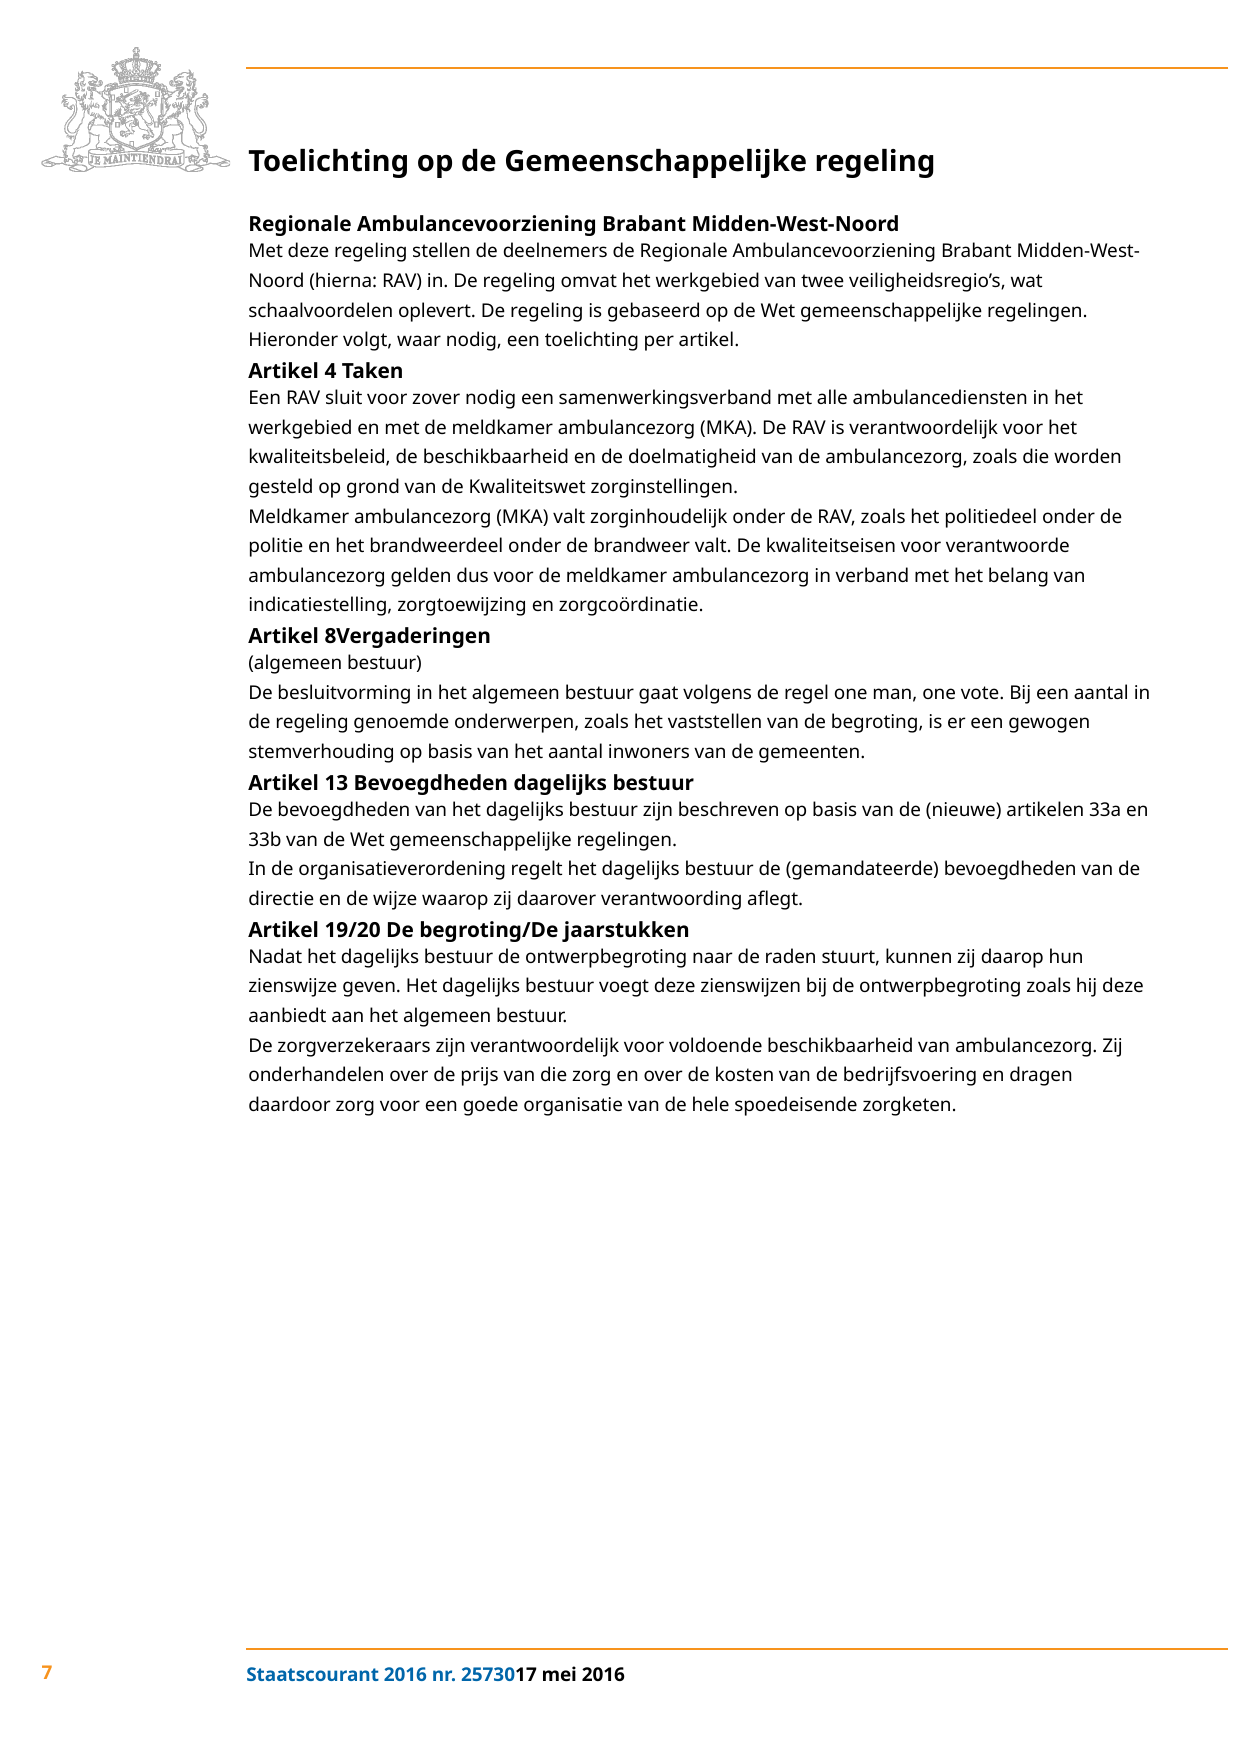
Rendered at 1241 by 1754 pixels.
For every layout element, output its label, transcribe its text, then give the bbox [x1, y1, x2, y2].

text Met deze regeling stellen de deelnemers de Regionale Ambulancevoorziening Brabant Midden-West-Noord (hierna: RAV) in. De regeling omvat het werkgebied van twee veiligheidsregio’s, wat schaalvoordelen oplevert. De regeling is gebaseerd op de Wet gemeenschappelijke regelingen. [248, 238, 1152, 323]
text Nadat het dagelijks bestuur de ontwerpbegroting naar de raden stuurt, kunnen zij daarop hun zienswijze geven. Het dagelijks bestuur voegt deze zienswijzen bij de ontwerpbegroting zoals hij deze aanbiedt aan het algemeen bestuur. [248, 943, 1152, 1028]
text Artikel 19/20 De begroting/De jaarstukken [248, 915, 1152, 943]
text Hieronder volgt, waar nodig, een toelichting per artikel. [248, 326, 1152, 352]
text Een RAV sluit voor zover nodig een samenwerkingsverband met alle ambulancediensten in het werkgebied en met de meldkamer ambulancezorg (MKA). De RAV is verantwoordelijk voor het kwaliteitsbeleid, de beschikbaarheid en de doelmatigheid van de ambulancezorg, zoals die worden gesteld op grond van de Kwaliteitswet zorginstellingen. [248, 384, 1152, 499]
text Artikel 8Vergaderingen [248, 621, 1152, 649]
text Toelichting op de Gemeenschappelijke regeling [248, 140, 1152, 180]
text De bevoegdheden van het dagelijks bestuur zijn beschreven op basis van de (nieuwe) artikelen 33a en 33b van de Wet gemeenschappelijke regelingen. [248, 796, 1152, 852]
picture [41, 47, 231, 172]
text In de organisatieverordening regelt het dagelijks bestuur de (gemandateerde) bevoegdheden van de directie en de wijze waarop zij daarover verantwoording aflegt. [248, 856, 1152, 911]
text Regionale Ambulancevoorziening Brabant Midden-West-Noord [248, 209, 1152, 238]
text Meldkamer ambulancezorg (MKA) valt zorginhoudelijk onder de RAV, zoals het politiedeel onder de politie en het brandweerdeel onder de brandweer valt. De kwaliteitseisen voor verantwoorde ambulancezorg gelden dus voor de meldkamer ambulancezorg in verband met het belang van indicatiestelling, zorgtoewijzing en zorgcoördinatie. [248, 503, 1152, 617]
text De besluitvorming in het algemeen bestuur gaat volgens de regel one man, one vote. Bij een aantal in de regeling genoemde onderwerpen, zoals het vaststellen van de begroting, is er een gewogen stemverhouding op basis van het aantal inwoners van de gemeenten. [248, 679, 1152, 764]
text Artikel 13 Bevoegdheden dagelijks bestuur [248, 768, 1152, 796]
text Artikel 4 Taken [248, 356, 1152, 384]
text (algemeen bestuur) [248, 649, 1152, 675]
text De zorgverzekeraars zijn verantwoordelijk voor voldoende beschikbaarheid van ambulancezorg. Zij onderhandelen over de prijs van die zorg en over de kosten van de bedrijfsvoering en dragen daardoor zorg voor een goede organisatie van de hele spoedeisende zorgketen. [248, 1032, 1152, 1117]
